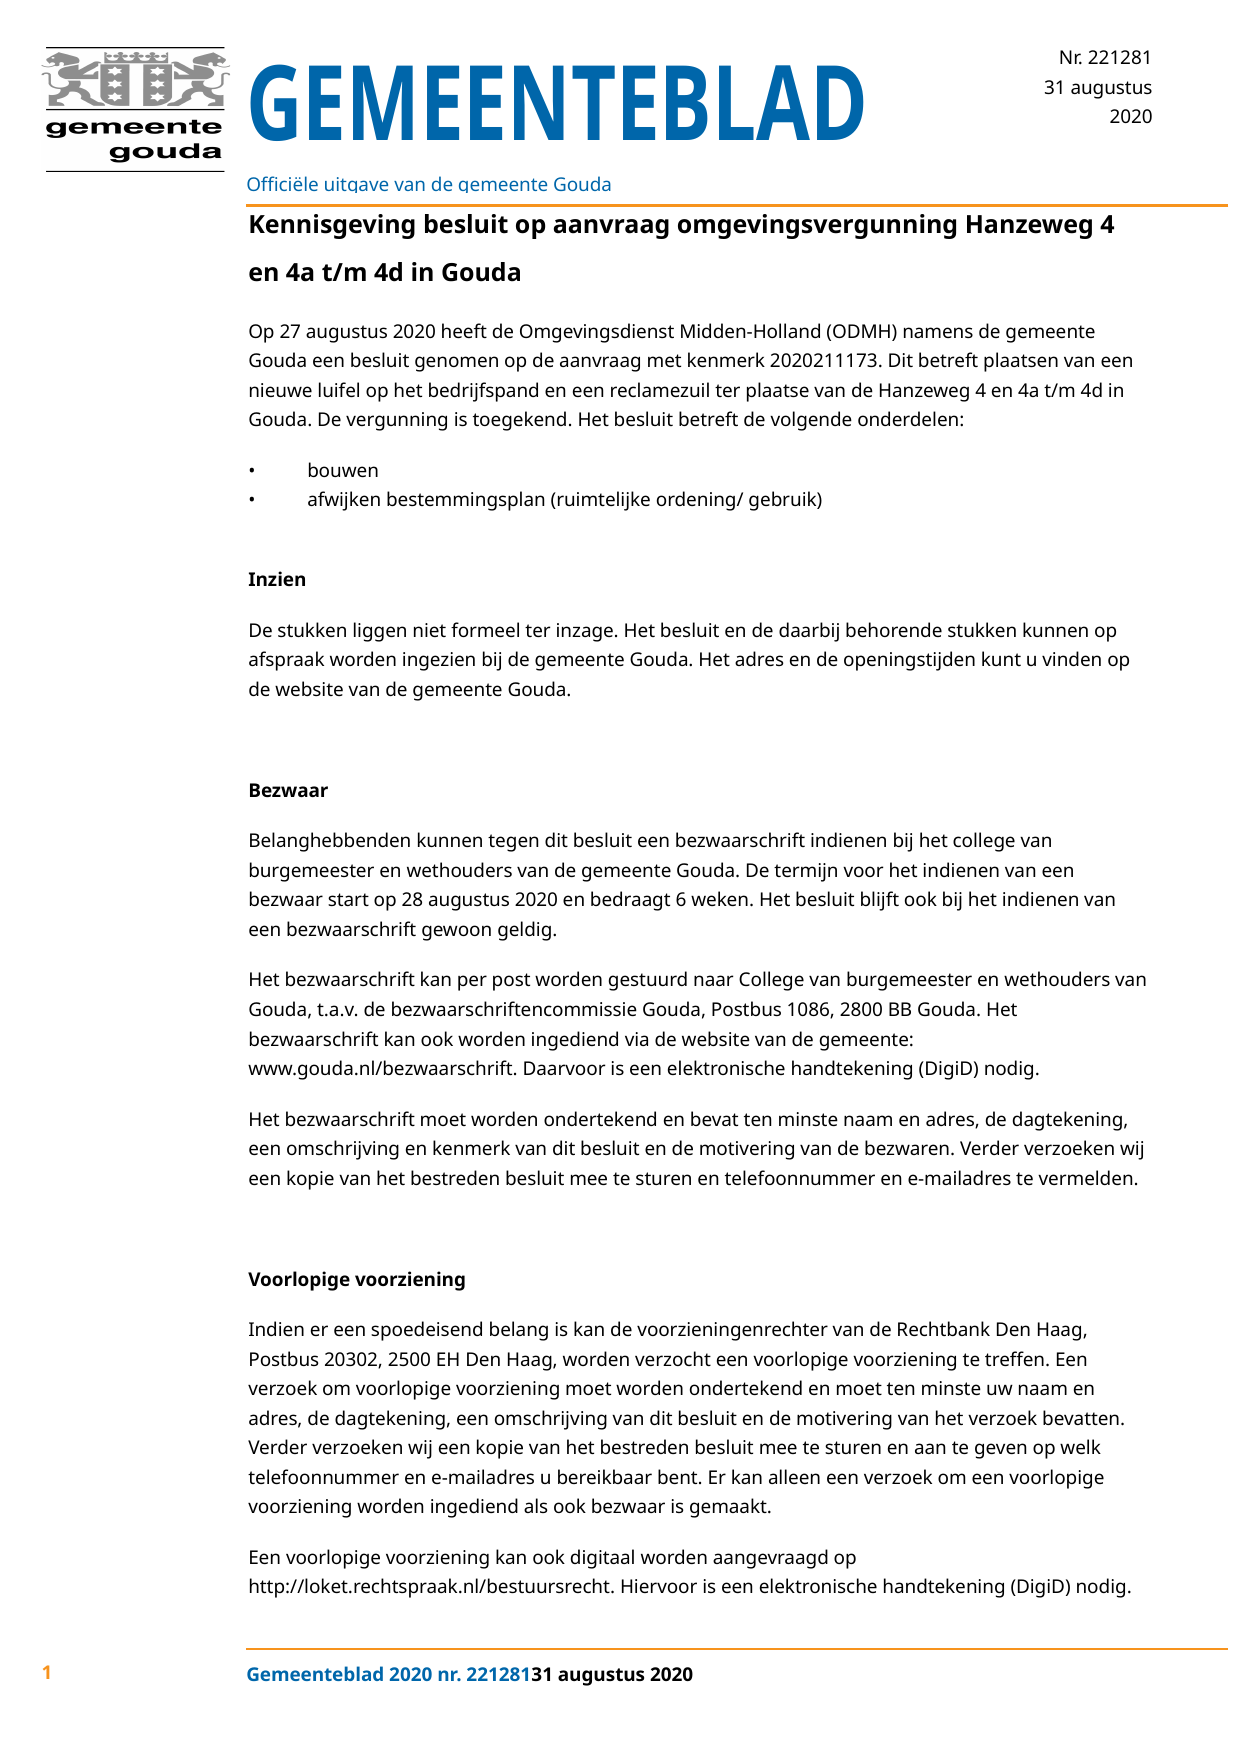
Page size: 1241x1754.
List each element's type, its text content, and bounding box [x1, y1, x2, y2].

text Belanghebbenden kunnen tegen dit besluit een bezwaarschrift indienen bij het college van burgemeester en wethouders van de gemeente Gouda. De termijn voor het indienen van een bezwaar start op 28 augustus 2020 en bedraagt 6 weken. Het besluit blijft ook bij het indienen van een bezwaarschrift gewoon geldig. [248, 827, 1152, 942]
text Indien er een spoedeisend belang is kan de voorzieningenrechter van de Rechtbank Den Haag, Postbus 20302, 2500 EH Den Haag, worden verzocht een voorlopige voorziening te treffen. Een verzoek om voorlopige voorziening moet worden ondertekend en moet ten minste uw naam en adres, de dagtekening, een omschrijving van dit besluit en de motivering van het verzoek bevatten. Verder verzoeken wij een kopie van het bestreden besluit mee te sturen en aan te geven op welk telefoonnummer en e-mailadres u bereikbaar bent. Er kan alleen een verzoek om een voorlopige voorziening worden ingediend als ook bezwaar is gemaakt. [248, 1316, 1152, 1519]
text Voorlopige voorziening [248, 1266, 1152, 1292]
list bouwen [248, 457, 1152, 483]
text Inzien [248, 567, 1152, 592]
text De stukken liggen niet formeel ter inzage. Het besluit en de daarbij behorende stukken kunnen op afspraak worden ingezien bij de gemeente Gouda. Het adres en de openingstijden kunt u vinden op de website van de gemeente Gouda. [248, 617, 1152, 702]
text Kennisgeving besluit op aanvraag omgevingsvergunning Hanzeweg 4 en 4a t/m 4d in Gouda [248, 207, 1152, 288]
text Een voorlopige voorziening kan ook digitaal worden aangevraagd op http://loket.rechtspraak.nl/bestuursrecht. Hiervoor is een elektronische handtekening (DigiD) nodig. [248, 1544, 1152, 1599]
list afwijken bestemmingsplan (ruimtelijke ordening/ gebruik) [248, 487, 1152, 512]
picture [41, 47, 231, 172]
text Bezwaar [248, 777, 1152, 803]
text Het bezwaarschrift moet worden ondertekend en bevat ten minste naam en adres, de dagtekening, een omschrijving en kenmerk van dit besluit en de motivering van de bezwaren. Verder verzoeken wij een kopie van het bestreden besluit mee te sturen en telefoonnummer en e-mailadres te vermelden. [248, 1106, 1152, 1191]
text Op 27 augustus 2020 heeft de Omgevingsdienst Midden-Holland (ODMH) namens de gemeente Gouda een besluit genomen op de aanvraag met kenmerk 2020211173. Dit betreft plaatsen van een nieuwe luifel op het bedrijfspand en een reclamezuil ter plaatse van de Hanzeweg 4 en 4a t/m 4d in Gouda. De vergunning is toegekend. Het besluit betreft de volgende onderdelen: [248, 318, 1152, 432]
text Het bezwaarschrift kan per post worden gestuurd naar College van burgemeester en wethouders van Gouda, t.a.v. de bezwaarschriftencommissie Gouda, Postbus 1086, 2800 BB Gouda. Het bezwaarschrift kan ook worden ingediend via de website van de gemeente: www.gouda.nl/bezwaarschrift. Daarvoor is een elektronische handtekening (DigiD) nodig. [248, 967, 1152, 1081]
